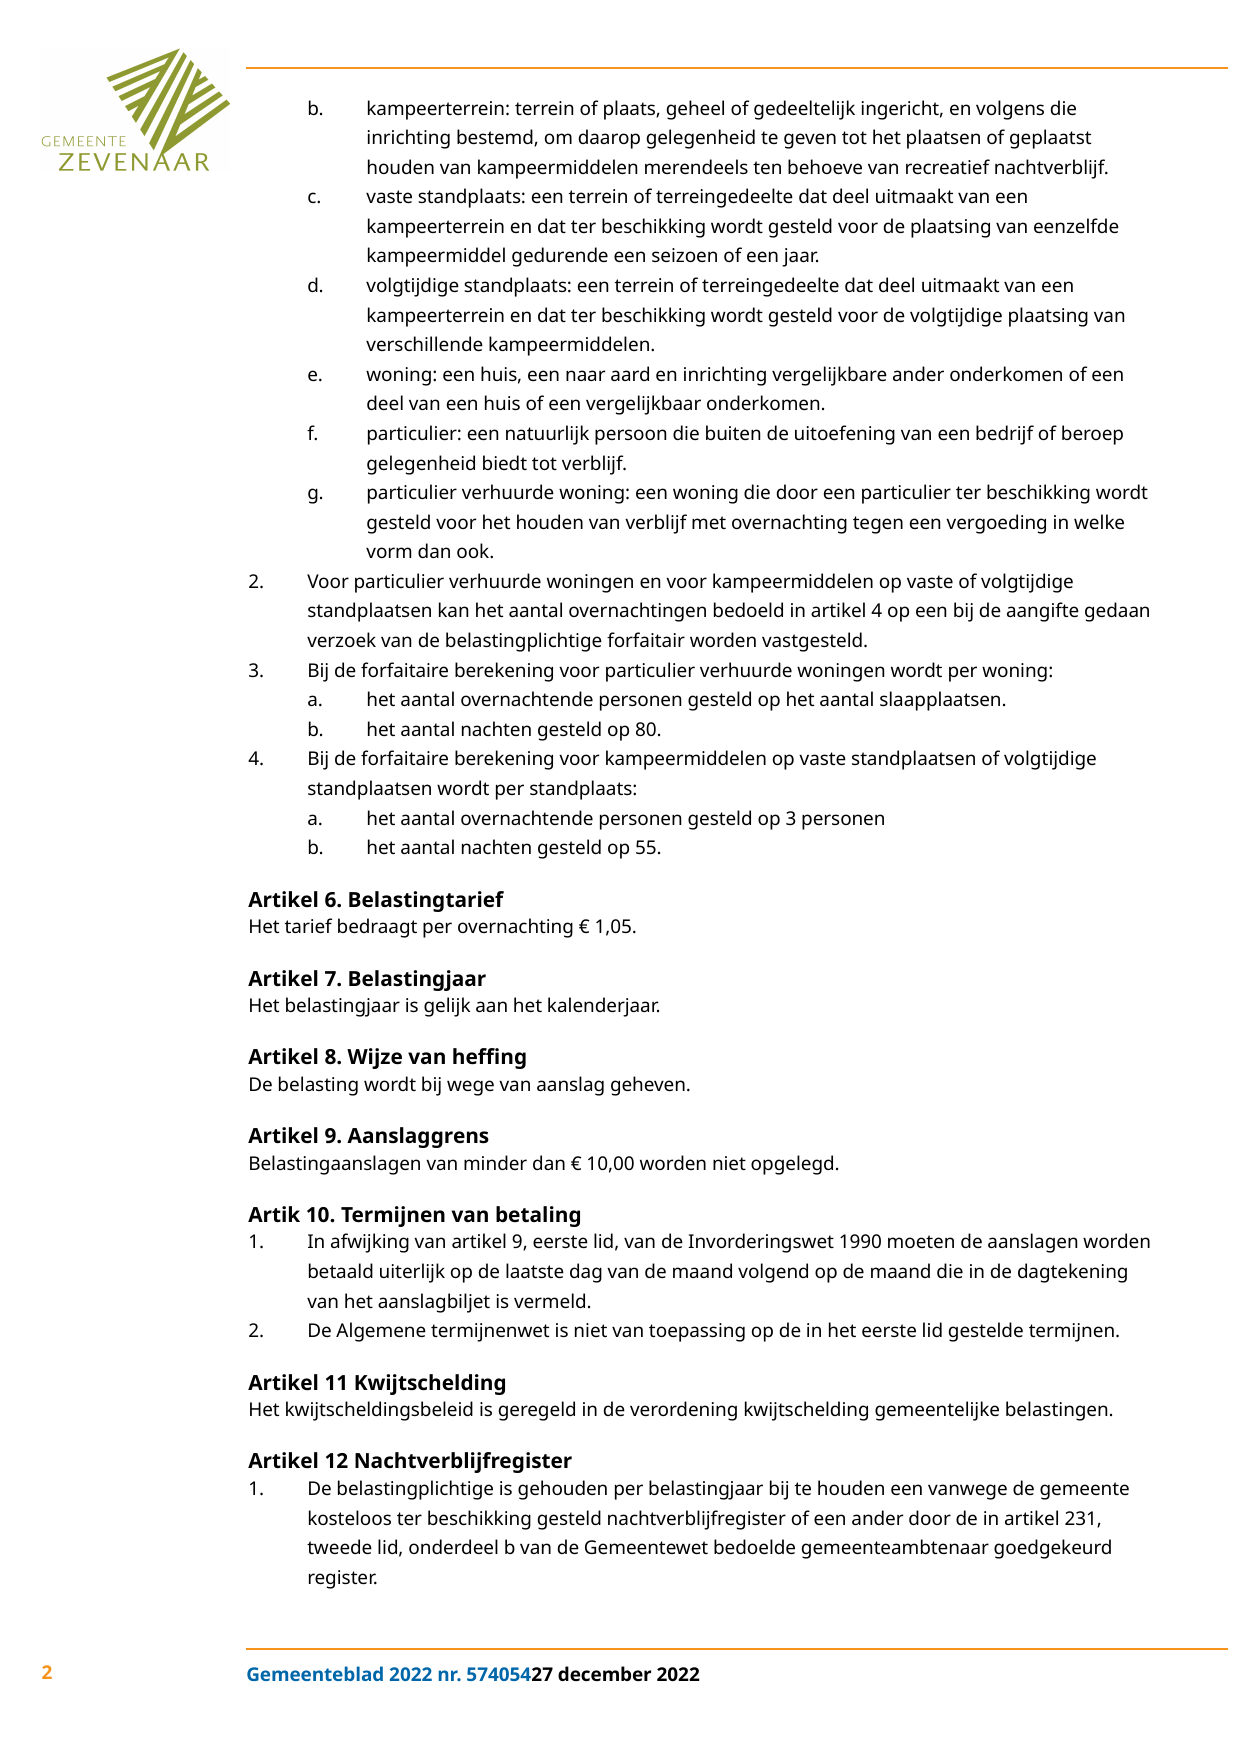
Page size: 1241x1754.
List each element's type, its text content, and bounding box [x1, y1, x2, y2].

text Artikel 9. Aanslaggrens [248, 1121, 1152, 1150]
list In afwijking van artikel 9, eerste lid, van de Invorderingswet 1990 moeten de aanslagen worden betaald uiterlijk op de laatste dag van de maand volgend op de maand die in de dagtekening van het aanslagbiljet is vermeld. [248, 1229, 1152, 1313]
list Voor particulier verhuurde woningen en voor kampeermiddelen op vaste of volgtijdige standplaatsen kan het aantal overnachtingen bedoeld in artikel 4 op een bij de aangifte gedaan verzoek van de belastingplichtige forfaitair worden vastgesteld. [248, 568, 1152, 653]
text Artikel 6. Belastingtarief [248, 885, 1152, 913]
list vaste standplaats: een terrein of terreingedeelte dat deel uitmaakt van een kampeerterrein en dat ter beschikking wordt gesteld voor de plaatsing van eenzelfde kampeermiddel gedurende een seizoen of een jaar. [307, 183, 1152, 268]
list particulier: een natuurlijk persoon die buiten de uitoefening van een bedrijf of beroep gelegenheid biedt tot verblijf. [307, 420, 1152, 476]
list woning: een huis, een naar aard en inrichting vergelijkbare ander onderkomen of een deel van een huis of een vergelijkbaar onderkomen. [307, 361, 1152, 416]
list kampeerterrein: terrein of plaats, geheel of gedeeltelijk ingericht, en volgens die inrichting bestemd, om daarop gelegenheid te geven tot het plaatsen of geplaatst houden van kampeermiddelen merendeels ten behoeve van recreatief nachtverblijf. [307, 95, 1152, 180]
list het aantal nachten gesteld op 80. [307, 716, 1152, 742]
text Belastingaanslagen van minder dan € 10,00 worden niet opgelegd. [248, 1150, 1152, 1176]
list het aantal overnachtende personen gesteld op het aantal slaapplaatsen. [307, 686, 1152, 712]
text Het tarief bedraagt per overnachting € 1,05. [248, 913, 1152, 939]
text Artikel 8. Wijze van heffing [248, 1042, 1152, 1071]
list De belastingplichtige is gehouden per belastingjaar bij te houden een vanwege de gemeente kosteloos ter beschikking gesteld nachtverblijfregister of een ander door de in artikel 231, tweede lid, onderdeel b van de Gemeentewet bedoelde gemeenteambtenaar goedgekeurd register. [248, 1475, 1152, 1589]
text Het belastingjaar is gelijk aan het kalenderjaar. [248, 992, 1152, 1018]
picture [41, 47, 231, 172]
list het aantal nachten gesteld op 55. [307, 834, 1152, 860]
text De belasting wordt bij wege van aanslag geheven. [248, 1071, 1152, 1097]
list particulier verhuurde woning: een woning die door een particulier ter beschikking wordt gesteld voor het houden van verblijf met overnachting tegen een vergoeding in welke vorm dan ook. [307, 479, 1152, 564]
list De Algemene termijnenwet is niet van toepassing op de in het eerste lid gestelde termijnen. [248, 1317, 1152, 1343]
text Het kwijtscheldingsbeleid is geregeld in de verordening kwijtschelding gemeentelijke belastingen. [248, 1396, 1152, 1422]
text Artikel 12 Nachtverblijfregister [248, 1447, 1152, 1475]
list het aantal overnachtende personen gesteld op 3 personen [307, 805, 1152, 831]
list Bij de forfaitaire berekening voor particulier verhuurde woningen wordt per woning: [248, 657, 1152, 683]
text Artikel 7. Belastingjaar [248, 964, 1152, 992]
list Bij de forfaitaire berekening voor kampeermiddelen op vaste standplaatsen of volgtijdige standplaatsen wordt per standplaats: [248, 746, 1152, 801]
list volgtijdige standplaats: een terrein of terreingedeelte dat deel uitmaakt van een kampeerterrein en dat ter beschikking wordt gesteld voor de volgtijdige plaatsing van verschillende kampeermiddelen. [307, 272, 1152, 357]
text Artikel 11 Kwijtschelding [248, 1368, 1152, 1396]
text Artik 10. Termijnen van betaling [248, 1200, 1152, 1229]
